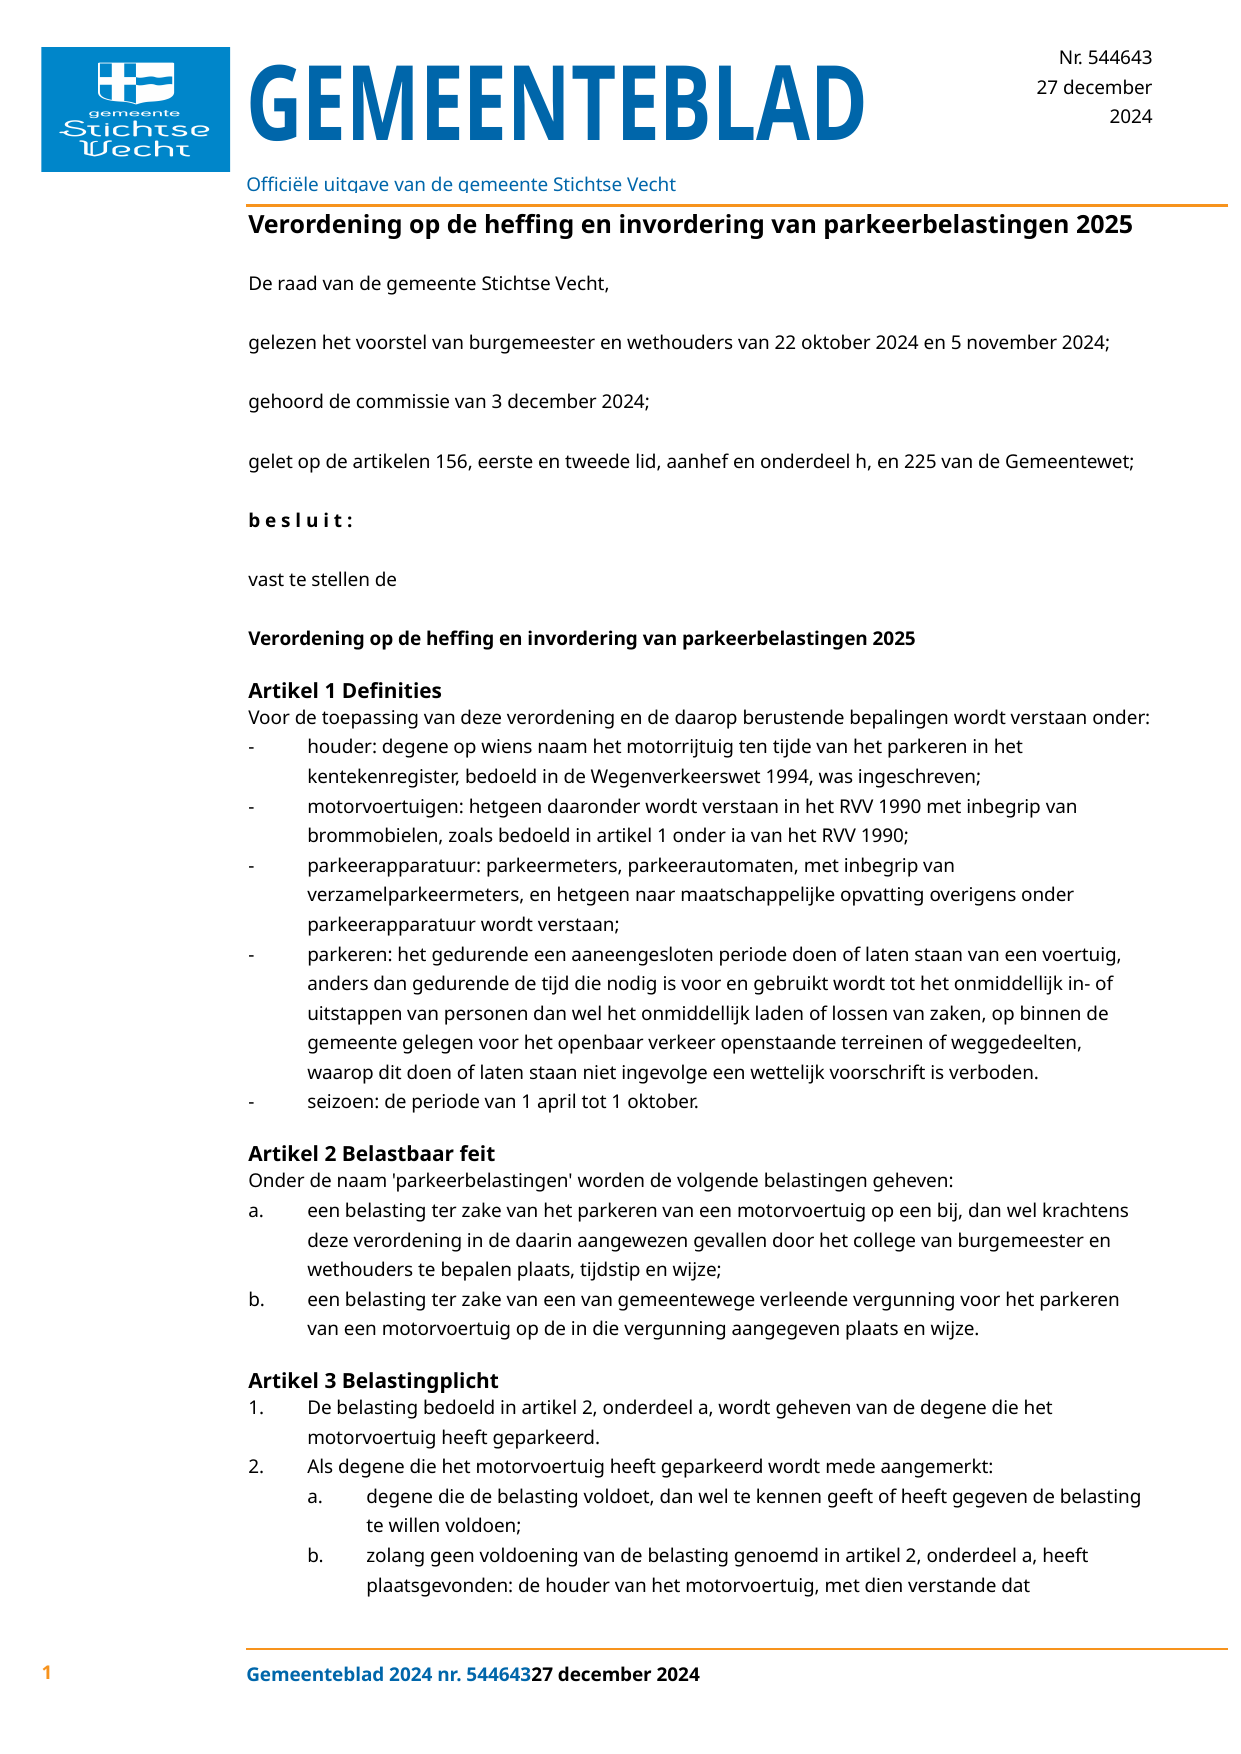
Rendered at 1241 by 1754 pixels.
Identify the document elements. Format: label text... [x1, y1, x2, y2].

list degene die de belasting voldoet, dan wel te kennen geeft of heeft gegeven de belasting te willen voldoen; [307, 1483, 1152, 1538]
text Onder de naam 'parkeerbelastingen' worden de volgende belastingen geheven: [248, 1168, 1152, 1193]
text De raad van de gemeente Stichtse Vecht, [248, 270, 1152, 296]
list een belasting ter zake van het parkeren van een motorvoertuig op een bij, dan wel krachtens deze verordening in de daarin aangewezen gevallen door het college van burgemeester en wethouders te bepalen plaats, tijdstip en wijze; [248, 1197, 1152, 1282]
text gehoord de commissie van 3 december 2024; [248, 389, 1152, 414]
list parkeren: het gedurende een aaneengesloten periode doen of laten staan van een voertuig, anders dan gedurende de tijd die nodig is voor en gebruikt wordt tot het onmiddellijk in- of uitstappen van personen dan wel het onmiddellijk laden of lossen van zaken, op binnen de gemeente gelegen voor het openbaar verkeer openstaande terreinen of weggedeelten, waarop dit doen of laten staan niet ingevolge een wettelijk voorschrift is verboden. [248, 941, 1152, 1085]
text gelet op de artikelen 156, eerste en tweede lid, aanhef en onderdeel h, en 225 van de Gemeentewet; [248, 448, 1152, 473]
text gelezen het voorstel van burgemeester en wethouders van 22 oktober 2024 en 5 november 2024; [248, 329, 1152, 355]
picture [99, 63, 135, 101]
picture [137, 63, 174, 103]
text Artikel 2 Belastbaar feit [248, 1139, 1152, 1168]
text Verordening op de heffing en invordering van parkeerbelastingen 2025 [248, 625, 1152, 651]
list De belasting bedoeld in artikel 2, onderdeel a, wordt geheven van de degene die het motorvoertuig heeft geparkeerd. [248, 1394, 1152, 1450]
list seizoen: de periode van 1 april tot 1 oktober. [248, 1089, 1152, 1114]
text Artikel 3 Belastingplicht [248, 1366, 1152, 1394]
list zolang geen voldoening van de belasting genoemd in artikel 2, onderdeel a, heeft plaatsgevonden: de houder van het motorvoertuig, met dien verstande dat [307, 1542, 1152, 1598]
list Als degene die het motorvoertuig heeft geparkeerd wordt mede aangemerkt: [248, 1453, 1152, 1479]
text Artikel 1 Definities [248, 676, 1152, 704]
text vast te stellen de [248, 566, 1152, 592]
text b e s l u i t : [248, 507, 1152, 533]
text Verordening op de heffing en invordering van parkeerbelastingen 2025 [248, 207, 1152, 241]
list een belasting ter zake van een van gemeentewege verleende vergunning voor het parkeren van een motorvoertuig op de in die vergunning aangegeven plaats en wijze. [248, 1286, 1152, 1341]
list houder: degene op wiens naam het motorrijtuig ten tijde van het parkeren in het kentekenregister, bedoeld in de Wegenverkeerswet 1994, was ingeschreven; [248, 734, 1152, 789]
list parkeerapparatuur: parkeermeters, parkeerautomaten, met inbegrip van verzamelparkeermeters, en hetgeen naar maatschappelijke opvatting overigens onder parkeerapparatuur wordt verstaan; [248, 852, 1152, 937]
list motorvoertuigen: hetgeen daaronder wordt verstaan in het RVV 1990 met inbegrip van brommobielen, zoals bedoeld in artikel 1 onder ia van het RVV 1990; [248, 793, 1152, 848]
text Voor de toepassing van deze verordening en de daarop berustende bepalingen wordt verstaan onder: [248, 704, 1152, 730]
